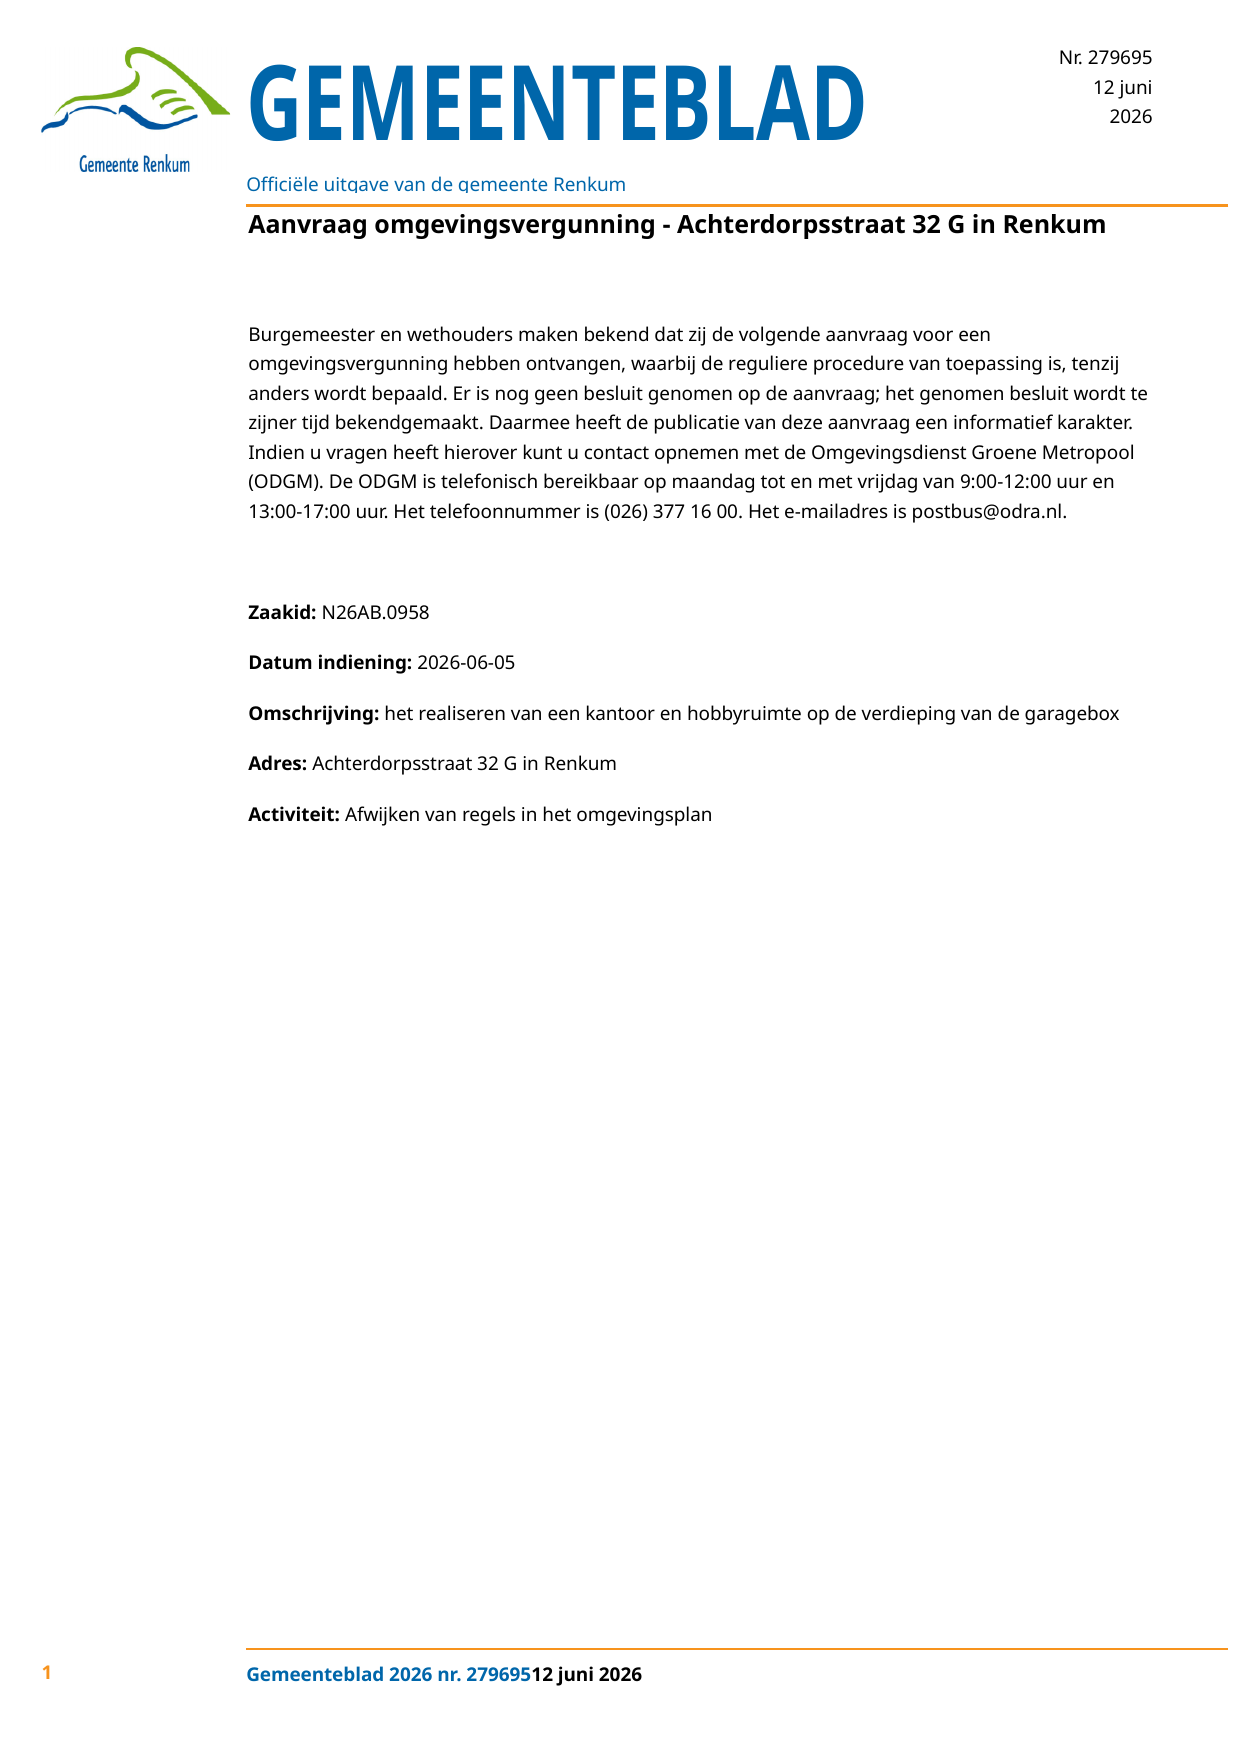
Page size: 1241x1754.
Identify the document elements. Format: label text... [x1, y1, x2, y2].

text Burgemeester en wethouders maken bekend dat zij de volgende aanvraag voor een omgevingsvergunning hebben ontvangen, waarbij de reguliere procedure van toepassing is, tenzij anders wordt bepaald. Er is nog geen besluit genomen op de aanvraag; het genomen besluit wordt te zijner tijd bekendgemaakt. Daarmee heeft de publicatie van deze aanvraag een informatief karakter. Indien u vragen heeft hierover kunt u contact opnemen met de Omgevingsdienst Groene Metropool (ODGM). De ODGM is telefonisch bereikbaar op maandag tot en met vrijdag van 9:00-12:00 uur en 13:00-17:00 uur. Het telefoonnummer is (026) 377 16 00. Het e-mailadres is postbus@odra.nl. [248, 321, 1152, 524]
text Zaakid: N26AB.0958 [248, 599, 1152, 625]
text Adres: Achterdorpsstraat 32 G in Renkum [248, 750, 1152, 776]
text Datum indiening: 2026-06-05 [248, 649, 1152, 675]
text Activiteit: Afwijken van regels in het omgevingsplan [248, 801, 1152, 826]
text Omschrijving: het realiseren van een kantoor en hobbyruimte op de verdieping van de garagebox [248, 700, 1152, 726]
picture [41, 47, 231, 172]
text Aanvraag omgevingsvergunning - Achterdorpsstraat 32 G in Renkum [248, 207, 1152, 241]
